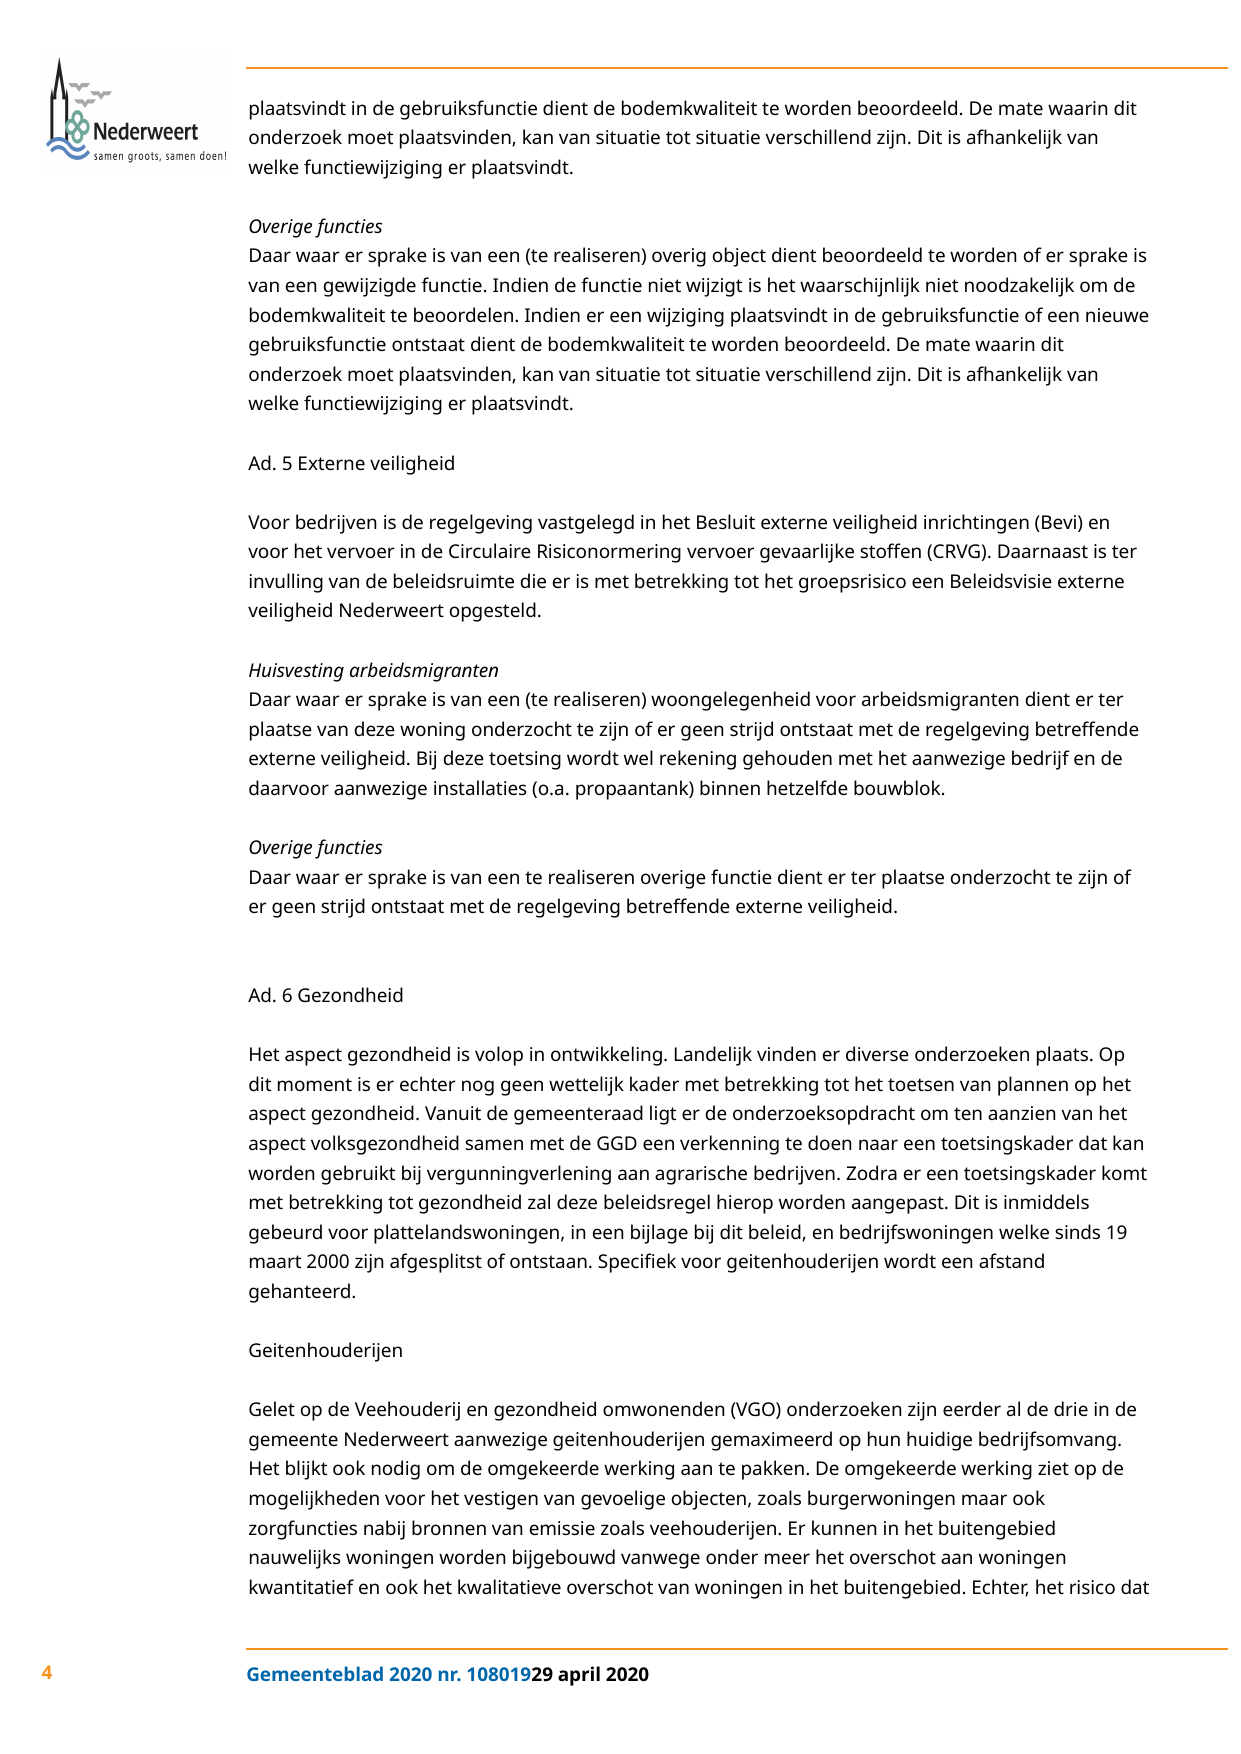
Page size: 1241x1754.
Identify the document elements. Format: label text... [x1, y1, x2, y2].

text Huisvesting arbeidsmigranten [248, 657, 1152, 683]
picture [41, 47, 231, 172]
text Het aspect gezondheid is volop in ontwikkeling. Landelijk vinden er diverse onderzoeken plaats. Op dit moment is er echter nog geen wettelijk kader met betrekking tot het toetsen van plannen op het aspect gezondheid. Vanuit de gemeenteraad ligt er de onderzoeksopdracht om ten aanzien van het aspect volksgezondheid samen met de GGD een verkenning te doen naar een toetsingskader dat kan worden gebruikt bij vergunningverlening aan agrarische bedrijven. Zodra er een toetsingskader komt met betrekking tot gezondheid zal deze beleidsregel hierop worden aangepast. Dit is inmiddels gebeurd voor plattelandswoningen, in een bijlage bij dit beleid, en bedrijfswoningen welke sinds 19 maart 2000 zijn afgesplitst of ontstaan. Specifiek voor geitenhouderijen wordt een afstand gehanteerd. [248, 1041, 1152, 1304]
text Overige functies [248, 834, 1152, 860]
text Voor bedrijven is de regelgeving vastgelegd in het Besluit externe veiligheid inrichtingen (Bevi) en voor het vervoer in de Circulaire Risiconormering vervoer gevaarlijke stoffen (CRVG). Daarnaast is ter invulling van de beleidsruimte die er is met betrekking tot het groepsrisico een Beleidsvisie externe veiligheid Nederweert opgesteld. [248, 509, 1152, 623]
text Geitenhouderijen [248, 1337, 1152, 1363]
text Ad. 6 Gezondheid [248, 982, 1152, 1008]
text Daar waar er sprake is van een (te realiseren) woongelegenheid voor arbeidsmigranten dient er ter plaatse van deze woning onderzocht te zijn of er geen strijd ontstaat met de regelgeving betreffende externe veiligheid. Bij deze toetsing wordt wel rekening gehouden met het aanwezige bedrijf en de daarvoor aanwezige installaties (o.a. propaantank) binnen hetzelfde bouwblok. [248, 686, 1152, 801]
text Ad. 5 Externe veiligheid [248, 450, 1152, 476]
text plaatsvindt in de gebruiksfunctie dient de bodemkwaliteit te worden beoordeeld. De mate waarin dit onderzoek moet plaatsvinden, kan van situatie tot situatie verschillend zijn. Dit is afhankelijk van welke functiewijziging er plaatsvindt. [248, 95, 1152, 180]
text Overige functies [248, 213, 1152, 239]
text Daar waar er sprake is van een te realiseren overige functie dient er ter plaatse onderzocht te zijn of er geen strijd ontstaat met de regelgeving betreffende externe veiligheid. [248, 864, 1152, 919]
text Daar waar er sprake is van een (te realiseren) overig object dient beoordeeld te worden of er sprake is van een gewijzigde functie. Indien de functie niet wijzigt is het waarschijnlijk niet noodzakelijk om de bodemkwaliteit te beoordelen. Indien er een wijziging plaatsvindt in de gebruiksfunctie of een nieuwe gebruiksfunctie ontstaat dient de bodemkwaliteit te worden beoordeeld. De mate waarin dit onderzoek moet plaatsvinden, kan van situatie tot situatie verschillend zijn. Dit is afhankelijk van welke functiewijziging er plaatsvindt. [248, 243, 1152, 416]
text Gelet op de Veehouderij en gezondheid omwonenden (VGO) onderzoeken zijn eerder al de drie in de gemeente Nederweert aanwezige geitenhouderijen gemaximeerd op hun huidige bedrijfsomvang. Het blijkt ook nodig om de omgekeerde werking aan te pakken. De omgekeerde werking ziet op de mogelijkheden voor het vestigen van gevoelige objecten, zoals burgerwoningen maar ook zorgfuncties nabij bronnen van emissie zoals veehouderijen. Er kunnen in het buitengebied nauwelijks woningen worden bijgebouwd vanwege onder meer het overschot aan woningen kwantitatief en ook het kwalitatieve overschot van woningen in het buitengebied. Echter, het risico dat [248, 1396, 1152, 1600]
